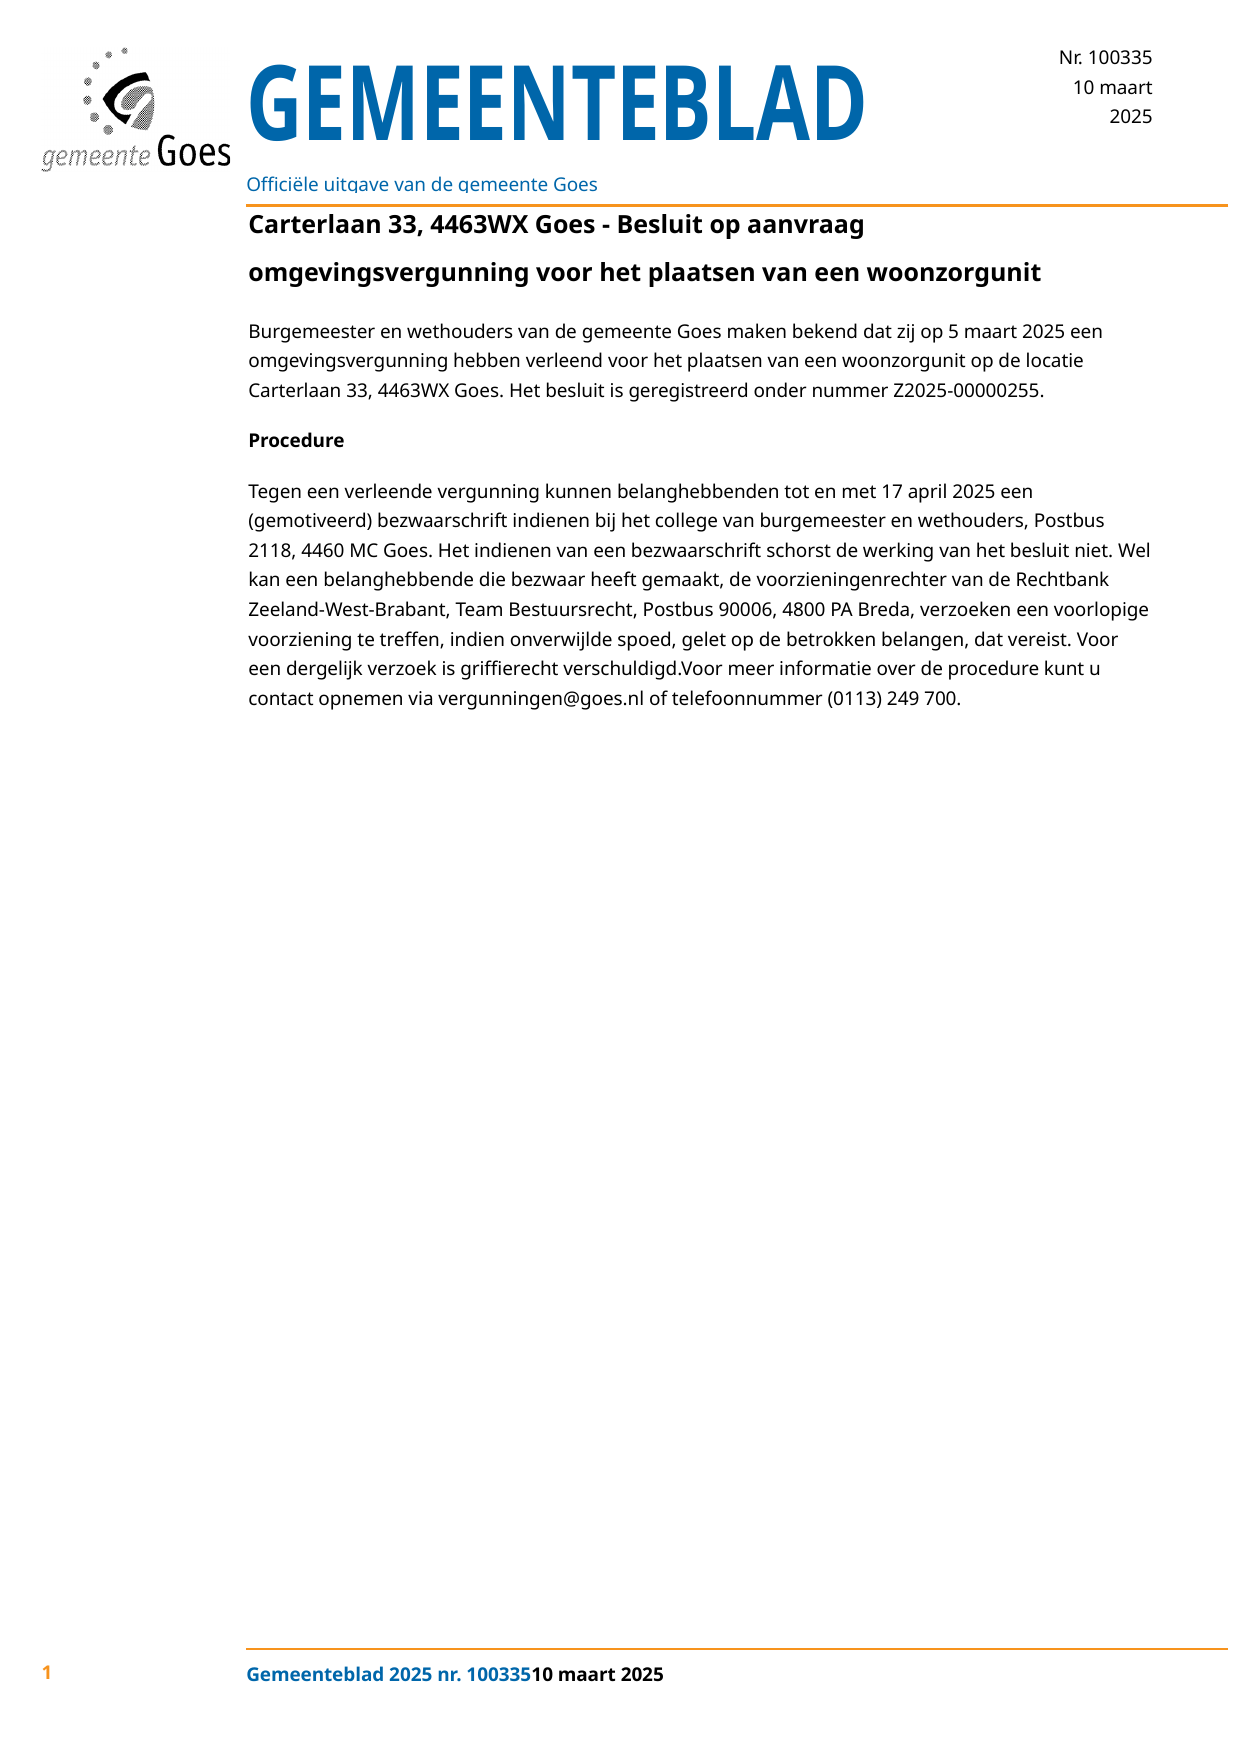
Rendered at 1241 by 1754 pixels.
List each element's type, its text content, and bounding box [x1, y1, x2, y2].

text Burgemeester en wethouders van de gemeente Goes maken bekend dat zij op 5 maart 2025 een omgevingsvergunning hebben verleend voor het plaatsen van een woonzorgunit op de locatie Carterlaan 33, 4463WX Goes. Het besluit is geregistreerd onder nummer Z2025-00000255. [248, 318, 1152, 403]
text Carterlaan 33, 4463WX Goes - Besluit op aanvraag omgevingsvergunning voor het plaatsen van een woonzorgunit [248, 207, 1152, 288]
text Procedure [248, 427, 1152, 453]
text Tegen een verleende vergunning kunnen belanghebbenden tot en met 17 april 2025 een (gemotiveerd) bezwaarschrift indienen bij het college van burgemeester en wethouders, Postbus 2118, 4460 MC Goes. Het indienen van een bezwaarschrift schorst de werking van het besluit niet. Wel kan een belanghebbende die bezwaar heeft gemaakt, de voorzieningenrechter van de Rechtbank Zeeland-West-Brabant, Team Bestuursrecht, Postbus 90006, 4800 PA Breda, verzoeken een voorlopige voorziening te treffen, indien onverwijlde spoed, gelet op de betrokken belangen, dat vereist. Voor een dergelijk verzoek is griffierecht verschuldigd.Voor meer informatie over de procedure kunt u contact opnemen via vergunningen@goes.nl of telefoonnummer (0113) 249 700. [248, 478, 1152, 711]
picture [41, 47, 231, 172]
